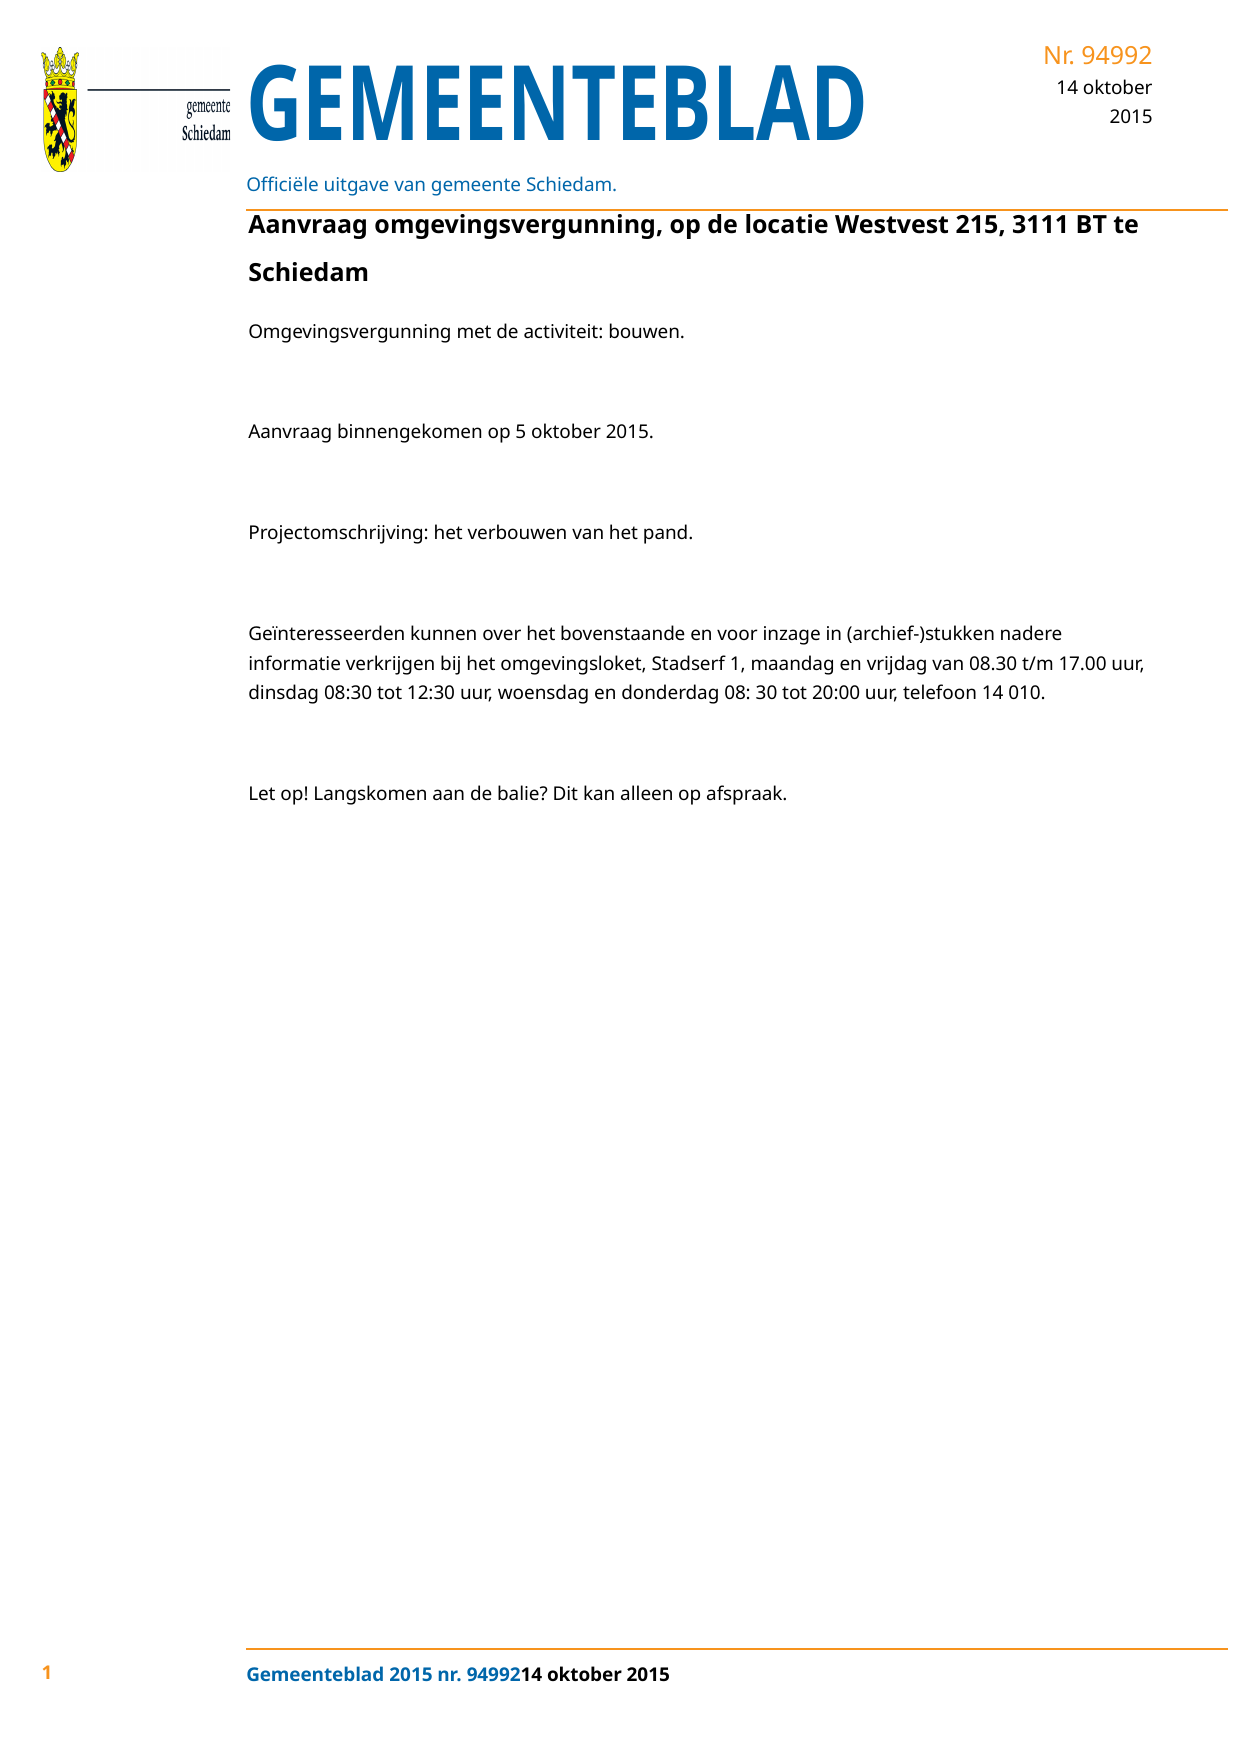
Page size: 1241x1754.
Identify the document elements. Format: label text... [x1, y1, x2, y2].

text Omgevingsvergunning met de activiteit: bouwen. [248, 318, 1152, 344]
text Let op! Langskomen aan de balie? Dit kan alleen op afspraak. [248, 780, 1152, 806]
picture [41, 47, 231, 172]
text Geïnteresseerden kunnen over het bovenstaande en voor inzage in (archief-)stukken nadere informatie verkrijgen bij het omgevingsloket, Stadserf 1, maandag en vrijdag van 08.30 t/m 17.00 uur, dinsdag 08:30 tot 12:30 uur, woensdag en donderdag 08: 30 tot 20:00 uur, telefoon 14 010. [248, 620, 1152, 705]
text Aanvraag binnengekomen op 5 oktober 2015. [248, 419, 1152, 444]
text Projectomschrijving: het verbouwen van het pand. [248, 519, 1152, 545]
text Aanvraag omgevingsvergunning, op de locatie Westvest 215, 3111 BT te Schiedam [248, 211, 1152, 288]
